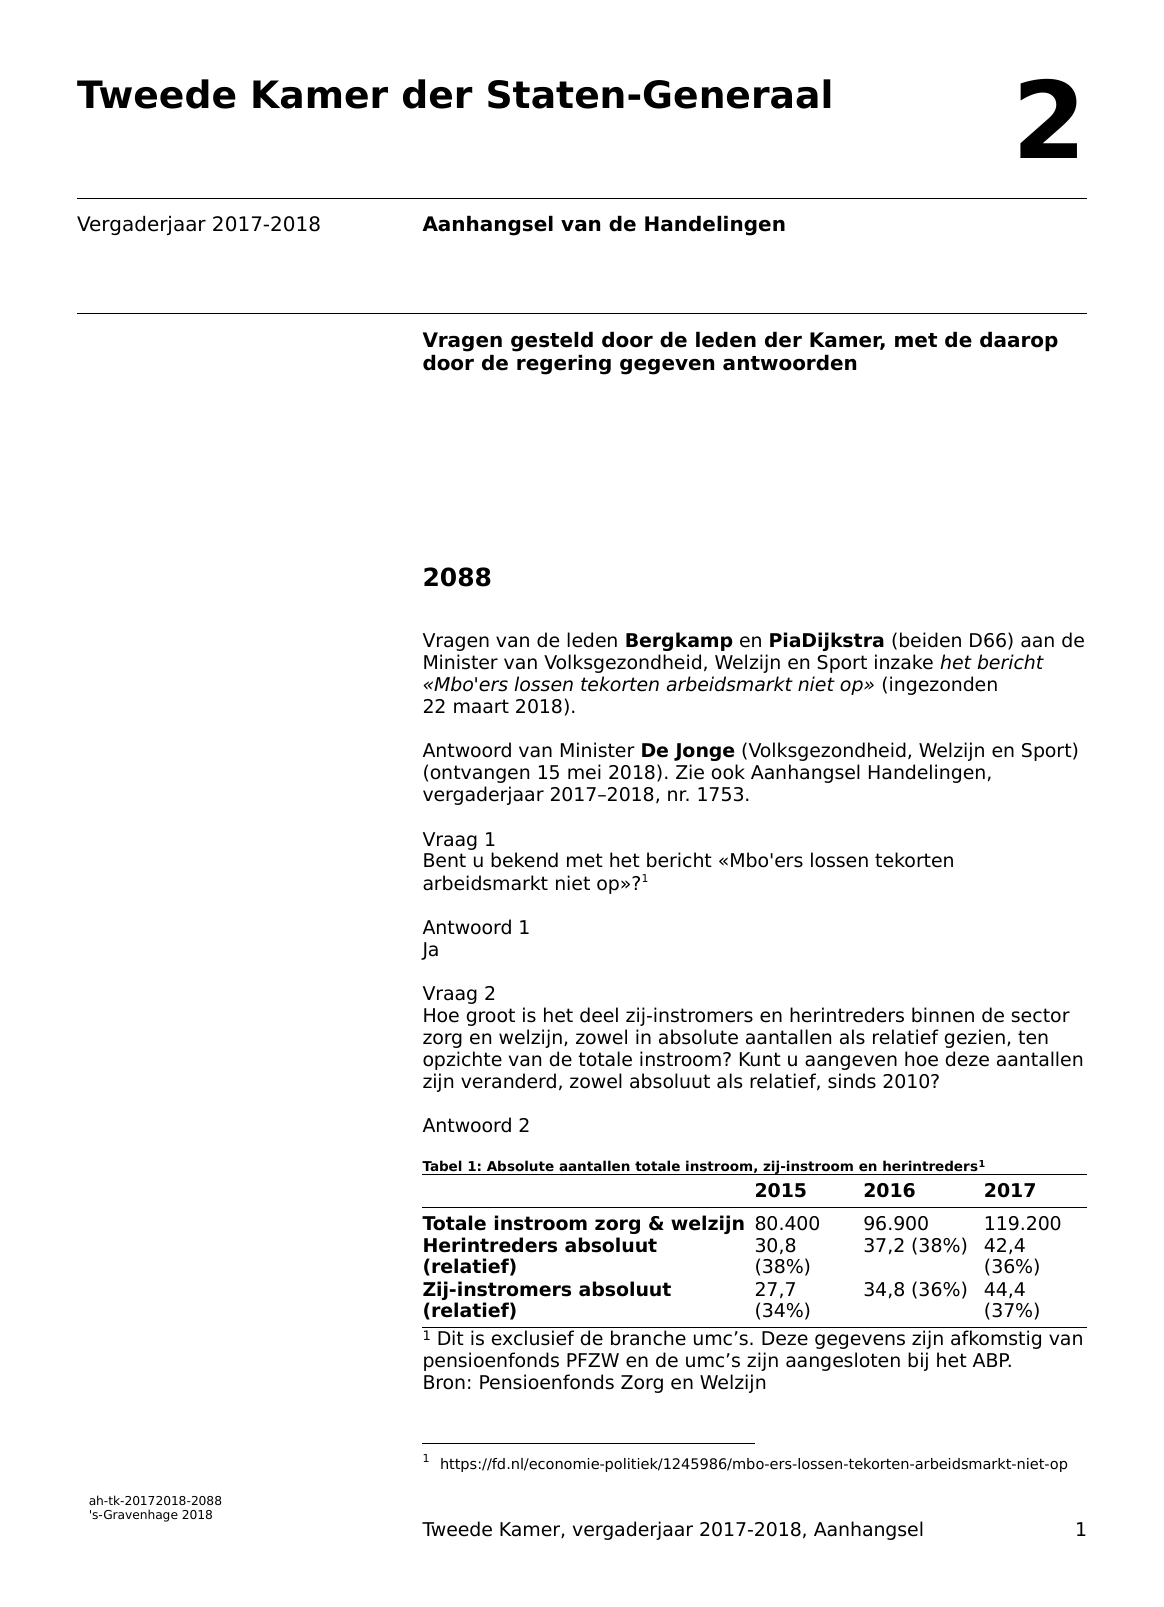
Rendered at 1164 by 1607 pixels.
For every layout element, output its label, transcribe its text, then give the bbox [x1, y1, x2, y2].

text Ja [422, 938, 1087, 961]
text ah-tk-20172018-2088 [88, 1494, 323, 1508]
text Vraag 2 [422, 983, 1087, 1005]
table_cell 27,7 (34%) [749, 1279, 857, 1327]
table_cell Herintreders absoluut (relatief) [422, 1235, 748, 1278]
table_cell 1 Dit is exclusief de branche umc’s. Deze gegevens zijn afkomstig van pensioenfonds PFZW en de umc’s zijn aangesloten bij het ABP. Bron: Pensioenfonds Zorg en Welzijn [422, 1328, 1087, 1394]
table_cell 80.400 [749, 1208, 857, 1234]
table_header 2 [886, 59, 1087, 198]
table_cell 2016 [857, 1175, 978, 1207]
table_cell Vergaderjaar 2017-2018 [77, 199, 422, 313]
table_cell Aanhangsel van de Handelingen [422, 199, 1087, 313]
table_cell 44,4 (37%) [978, 1279, 1087, 1327]
table_cell [422, 1175, 748, 1207]
table_cell 30,8 (38%) [749, 1235, 857, 1278]
table_cell 119.200 [978, 1208, 1087, 1234]
table_cell [77, 314, 422, 375]
text 2088 [422, 563, 1087, 592]
text Vraag 1 [422, 828, 1087, 850]
table_cell 2017 [978, 1175, 1087, 1207]
table_cell 2015 [749, 1175, 857, 1207]
table_header Tweede Kamer der Staten-Generaal [77, 59, 886, 198]
text 's-Gravenhage 2018 [88, 1508, 323, 1522]
text Vragen van de leden Bergkamp en PiaDijkstra (beiden D66) aan de Minister van Volksgezondheid, Welzijn en Sport inzake het bericht «Mbo'ers lossen tekorten arbeidsmarkt niet op» (ingezonden 22 maart 2018). [422, 630, 1087, 718]
table_cell 34,8 (36%) [857, 1279, 978, 1327]
table_cell 37,2 (38%) [857, 1235, 978, 1278]
table_cell Vragen gesteld door de leden der Kamer, met de daarop door de regering gegeven antwoorden [422, 314, 1087, 375]
text Bent u bekend met het bericht «Mbo'ers lossen tekorten arbeidsmarkt niet op»? [422, 850, 1087, 894]
text Antwoord 1 [422, 917, 1087, 938]
text Antwoord van Minister De Jonge (Volksgezondheid, Welzijn en Sport) (ontvangen 15 mei 2018). Zie ook Aanhangsel Handelingen, vergaderjaar 2017–2018, nr. 1753. [422, 740, 1087, 806]
table_cell 42,4 (36%) [978, 1235, 1087, 1278]
text Hoe groot is het deel zij-instromers en herintreders binnen de sector zorg en welzijn, zowel in absolute aantallen als relatief gezien, ten opzichte van de totale instroom? Kunt u aangeven hoe deze aantallen zijn veranderd, zowel absoluut als relatief, sinds 2010? [422, 1005, 1087, 1093]
table_cell Totale instroom zorg & welzijn [422, 1208, 748, 1234]
table_cell Zij-instromers absoluut (relatief) [422, 1279, 748, 1327]
table_header Tabel 1: Absolute aantallen totale instroom, zij-instroom en herintreders1 [422, 1159, 1087, 1174]
text Antwoord 2 [422, 1115, 1087, 1137]
text https://fd.nl/economie-politiek/1245986/mbo-ers-lossen-tekorten-arbeidsmarkt-niet-op [422, 1452, 1087, 1474]
table_cell 96.900 [857, 1208, 978, 1234]
